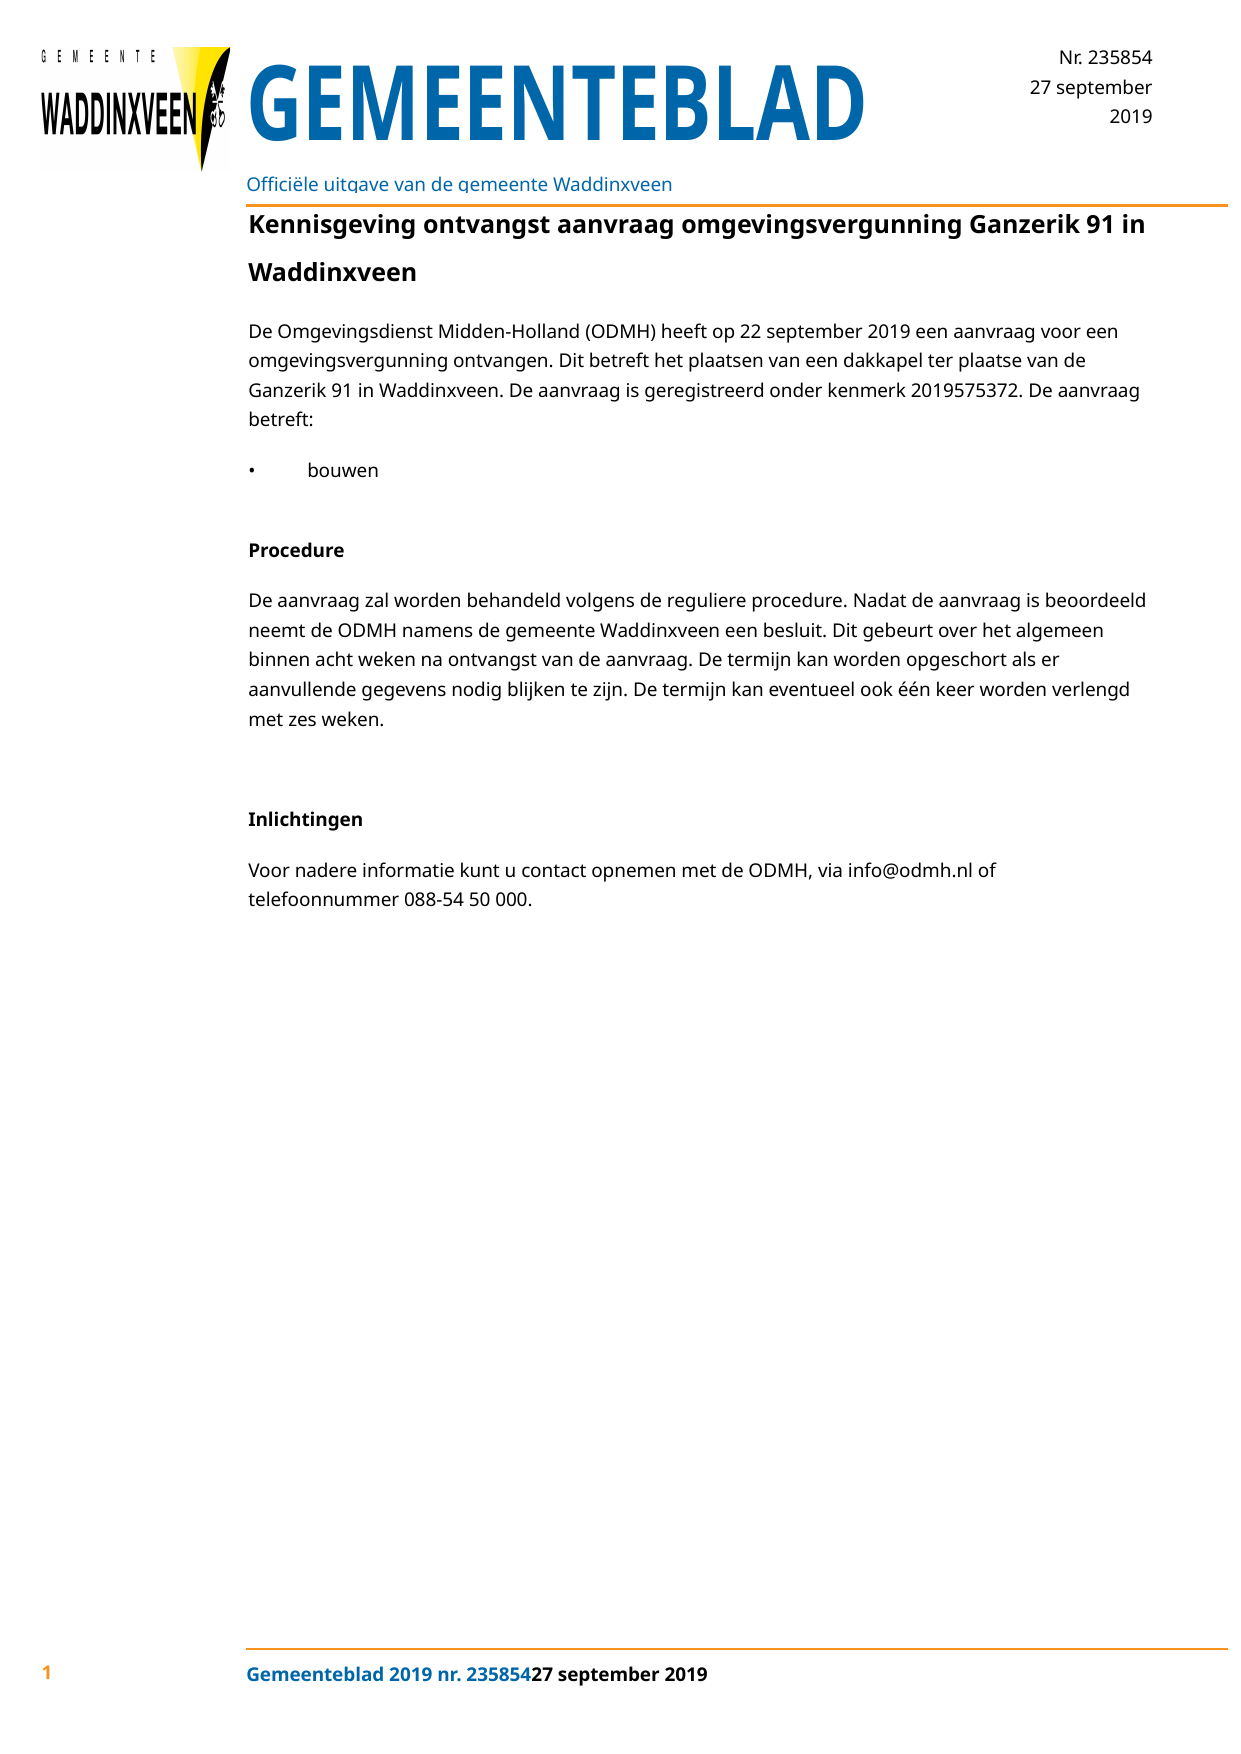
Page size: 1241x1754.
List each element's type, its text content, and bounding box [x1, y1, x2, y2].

text Voor nadere informatie kunt u contact opnemen met de ODMH, via info@odmh.nl of telefoonnummer 088-54 50 000. [248, 857, 1152, 912]
text De Omgevingsdienst Midden-Holland (ODMH) heeft op 22 september 2019 een aanvraag voor een omgevingsvergunning ontvangen. Dit betreft het plaatsen van een dakkapel ter plaatse van de Ganzerik 91 in Waddinxveen. De aanvraag is geregistreerd onder kenmerk 2019575372. De aanvraag betreft: [248, 318, 1152, 432]
text De aanvraag zal worden behandeld volgens de reguliere procedure. Nadat de aanvraag is beoordeeld neemt de ODMH namens de gemeente Waddinxveen een besluit. Dit gebeurt over het algemeen binnen acht weken na ontvangst van de aanvraag. De termijn kan worden opgeschort als er aanvullende gegevens nodig blijken te zijn. De termijn kan eventueel ook één keer worden verlengd met zes weken. [248, 587, 1152, 732]
text Inlichtingen [248, 807, 1152, 832]
text Kennisgeving ontvangst aanvraag omgevingsvergunning Ganzerik 91 in Waddinxveen [248, 207, 1152, 288]
text Procedure [248, 537, 1152, 563]
picture [41, 47, 231, 172]
list bouwen [248, 457, 1152, 483]
